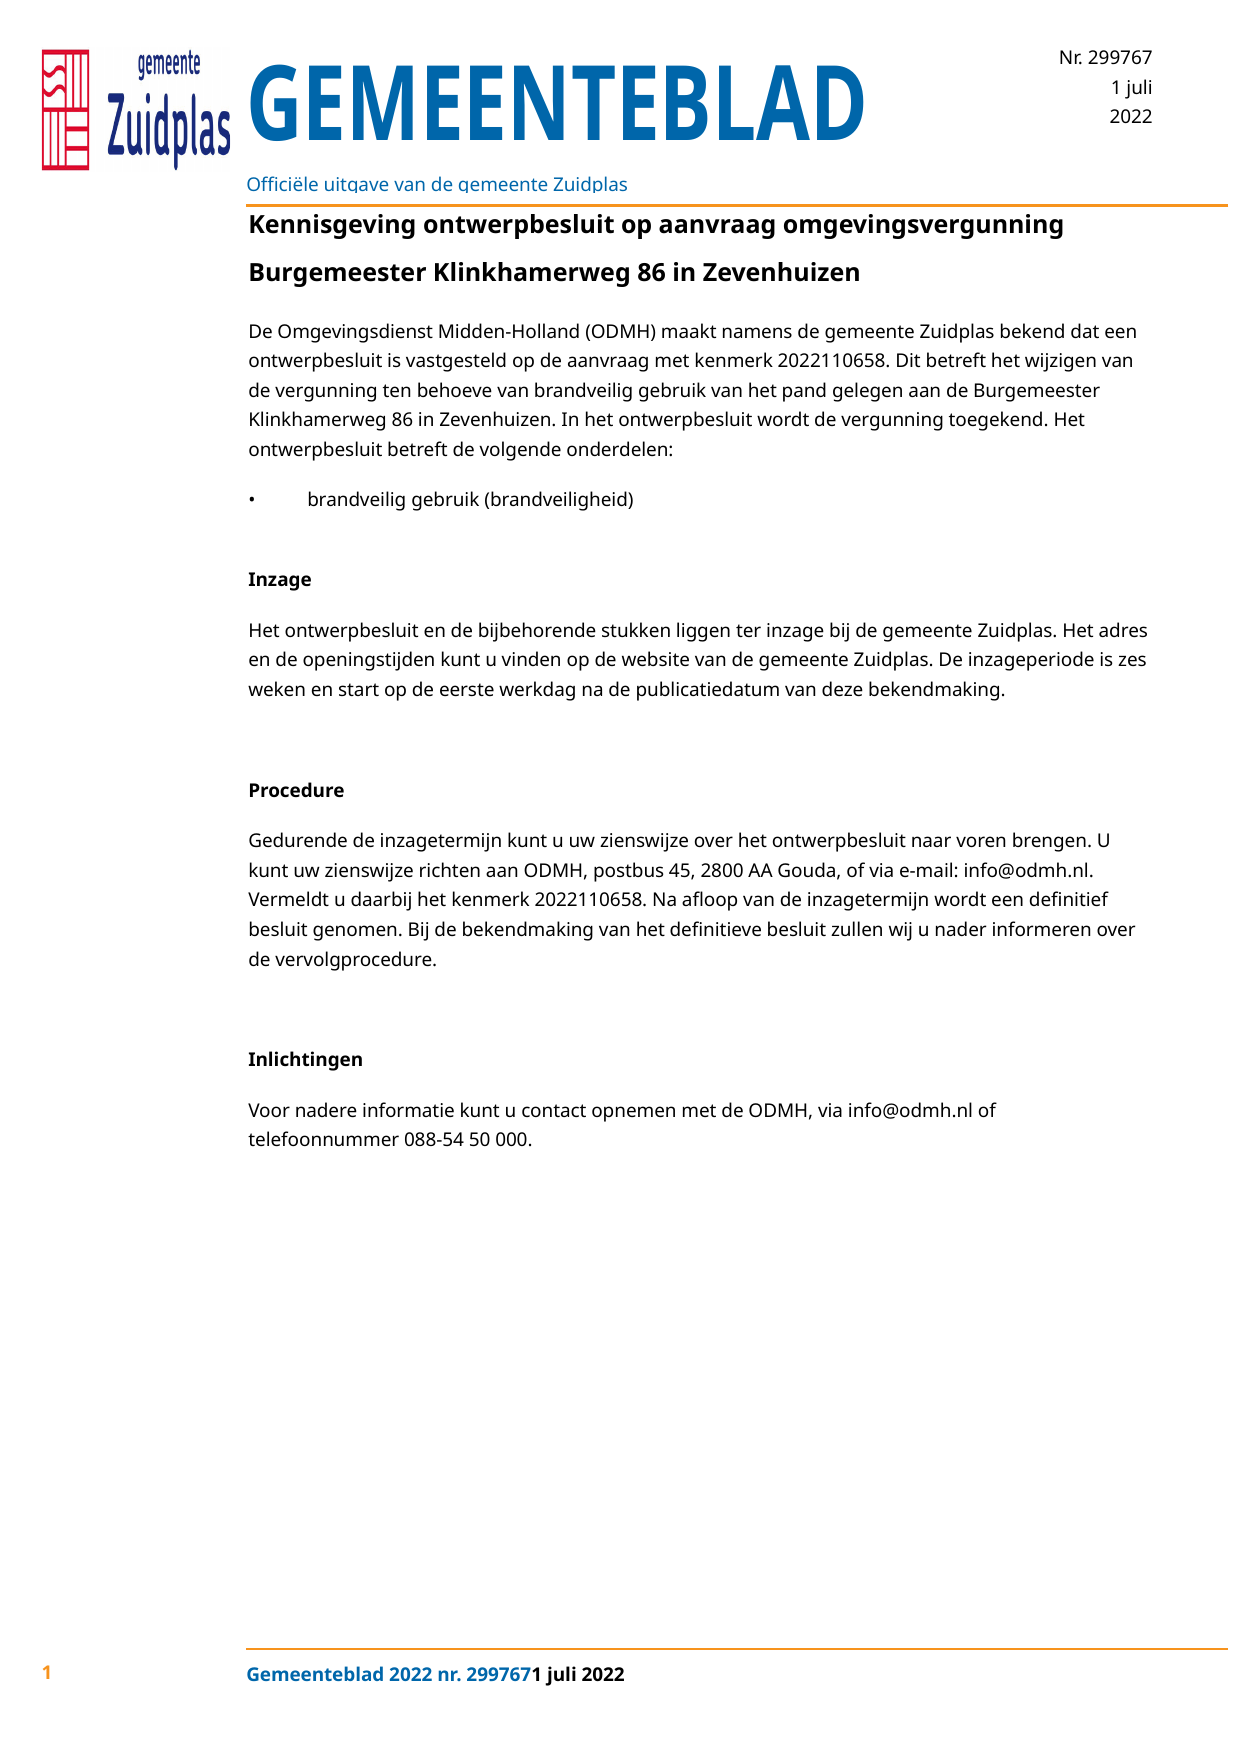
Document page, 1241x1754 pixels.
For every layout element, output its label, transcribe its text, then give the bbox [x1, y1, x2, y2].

text De Omgevingsdienst Midden-Holland (ODMH) maakt namens de gemeente Zuidplas bekend dat een ontwerpbesluit is vastgesteld op de aanvraag met kenmerk 2022110658. Dit betreft het wijzigen van de vergunning ten behoeve van brandveilig gebruik van het pand gelegen aan de Burgemeester Klinkhamerweg 86 in Zevenhuizen. In het ontwerpbesluit wordt de vergunning toegekend. Het ontwerpbesluit betreft de volgende onderdelen: [248, 318, 1152, 462]
list brandveilig gebruik (brandveiligheid) [248, 487, 1152, 512]
text Procedure [248, 777, 1152, 803]
text Inzage [248, 567, 1152, 592]
text Kennisgeving ontwerpbesluit op aanvraag omgevingsvergunning Burgemeester Klinkhamerweg 86 in Zevenhuizen [248, 207, 1152, 288]
text Gedurende de inzagetermijn kunt u uw zienswijze over het ontwerpbesluit naar voren brengen. U kunt uw zienswijze richten aan ODMH, postbus 45, 2800 AA Gouda, of via e-mail: info@odmh.nl. Vermeldt u daarbij het kenmerk 2022110658. Na afloop van de inzagetermijn wordt een definitief besluit genomen. Bij de bekendmaking van het definitieve besluit zullen wij u nader informeren over de vervolgprocedure. [248, 827, 1152, 972]
text Voor nadere informatie kunt u contact opnemen met de ODMH, via info@odmh.nl of telefoonnummer 088-54 50 000. [248, 1097, 1152, 1152]
text Inlichtingen [248, 1047, 1152, 1072]
text Het ontwerpbesluit en de bijbehorende stukken liggen ter inzage bij de gemeente Zuidplas. Het adres en de openingstijden kunt u vinden op de website van de gemeente Zuidplas. De inzageperiode is zes weken en start op de eerste werkdag na de publicatiedatum van deze bekendmaking. [248, 617, 1152, 702]
picture [41, 47, 231, 172]
